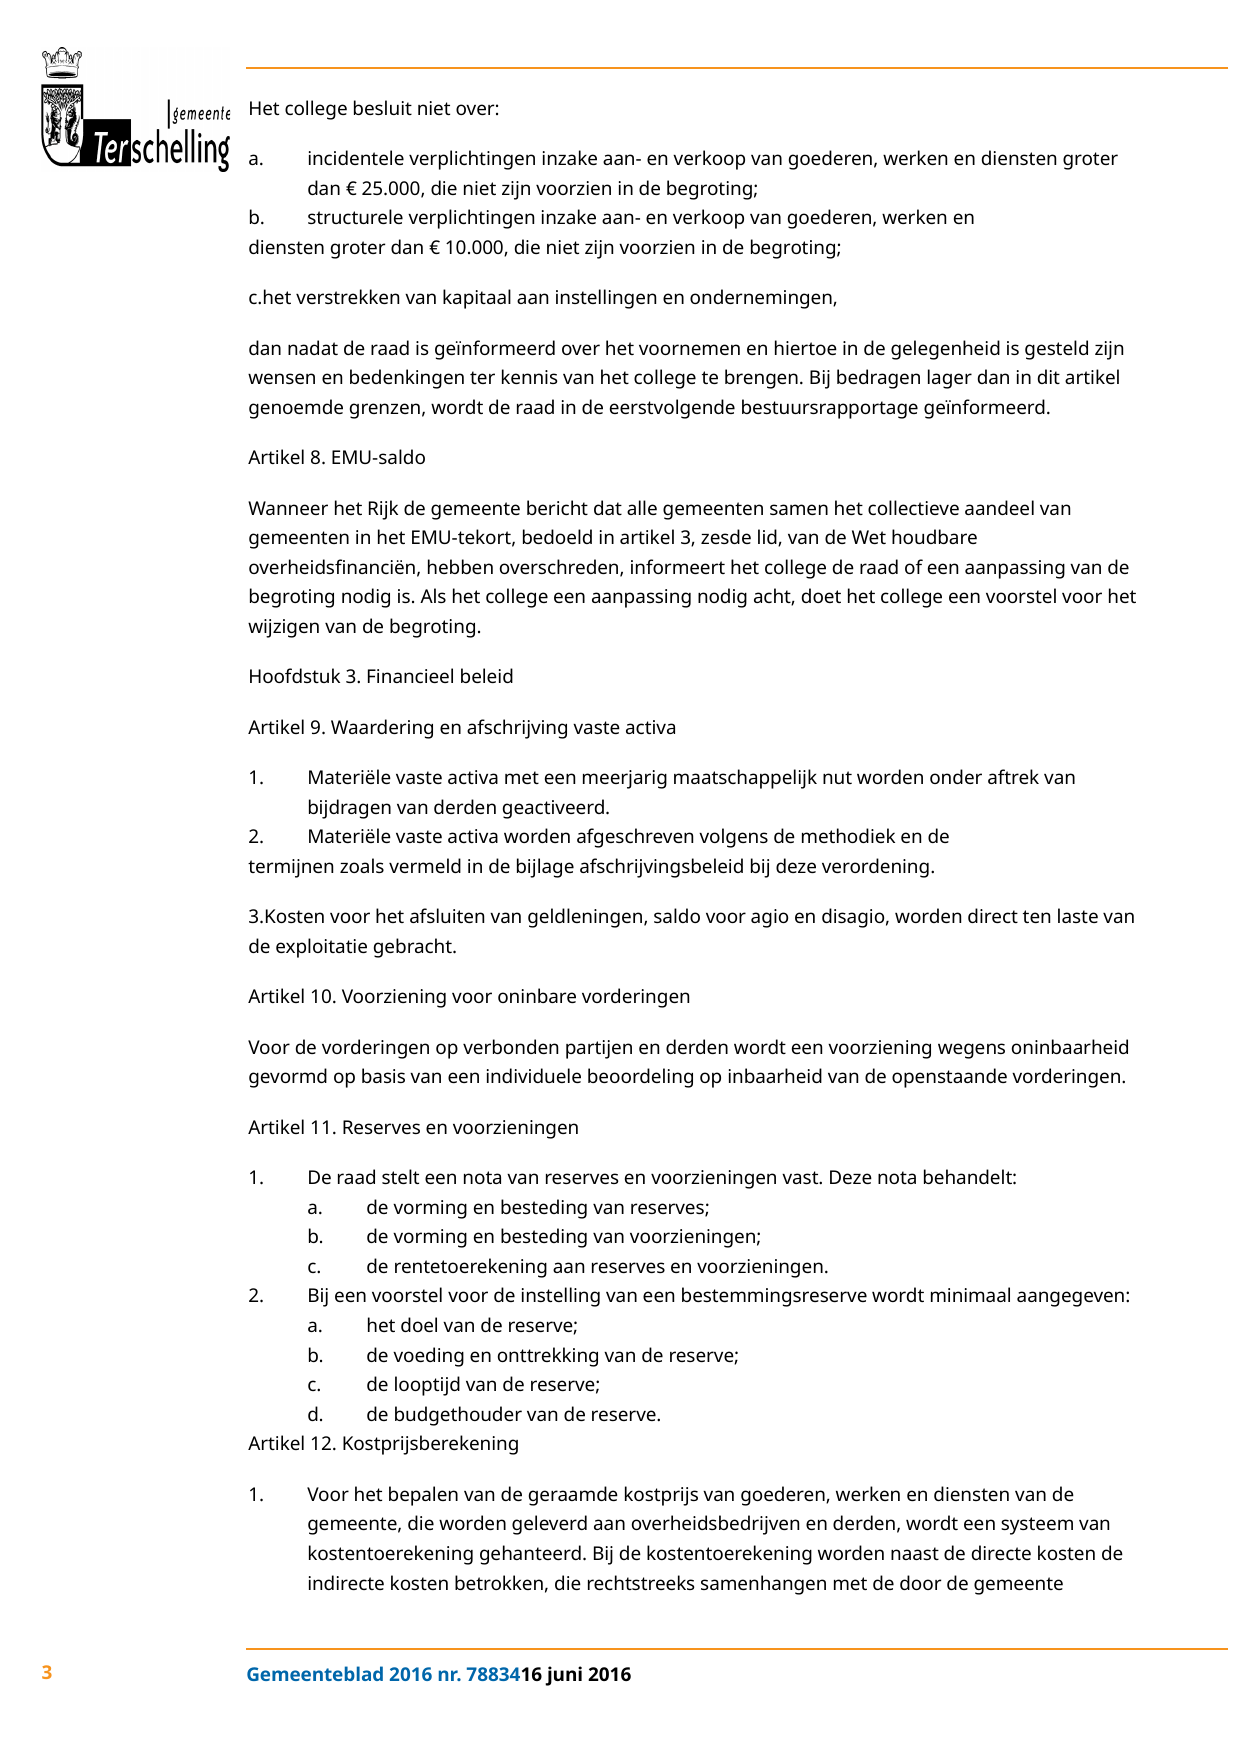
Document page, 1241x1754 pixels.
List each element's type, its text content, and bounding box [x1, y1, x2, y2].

list Materiële vaste activa worden afgeschreven volgens de methodiek en de [248, 823, 1152, 849]
text Artikel 11. Reserves en voorzieningen [248, 1114, 1152, 1140]
text Wanneer het Rijk de gemeente bericht dat alle gemeenten samen het collectieve aandeel van gemeenten in het EMU-tekort, bedoeld in artikel 3, zesde lid, van de Wet houdbare overheidsfinanciën, hebben overschreden, informeert het college de raad of een aanpassing van de begroting nodig is. Als het college een aanpassing nodig acht, doet het college een voorstel voor het wijzigen van de begroting. [248, 495, 1152, 639]
list de looptijd van de reserve; [307, 1371, 1152, 1397]
text Artikel 10. Voorziening voor oninbare vorderingen [248, 983, 1152, 1009]
list incidentele verplichtingen inzake aan- en verkoop van goederen, werken en diensten groter dan € 25.000, die niet zijn voorzien in de begroting; [248, 145, 1152, 201]
text diensten groter dan € 10.000, die niet zijn voorzien in de begroting; [248, 234, 1152, 260]
list de vorming en besteding van voorzieningen; [307, 1223, 1152, 1249]
list het doel van de reserve; [307, 1312, 1152, 1338]
list de rentetoerekening aan reserves en voorzieningen. [307, 1253, 1152, 1279]
list de vorming en besteding van reserves; [307, 1194, 1152, 1220]
list de voeding en onttrekking van de reserve; [307, 1342, 1152, 1368]
text 3.Kosten voor het afsluiten van geldleningen, saldo voor agio en disagio, worden direct ten laste van de exploitatie gebracht. [248, 903, 1152, 959]
picture [41, 47, 231, 172]
list Bij een voorstel voor de instelling van een bestemmingsreserve wordt minimaal aangegeven: [248, 1283, 1152, 1308]
text Hoofdstuk 3. Financieel beleid [248, 663, 1152, 689]
text Voor de vorderingen op verbonden partijen en derden wordt een voorziening wegens oninbaarheid gevormd op basis van een individuele beoordeling op inbaarheid van de openstaande vorderingen. [248, 1034, 1152, 1089]
list structurele verplichtingen inzake aan- en verkoop van goederen, werken en [248, 204, 1152, 230]
text termijnen zoals vermeld in de bijlage afschrijvingsbeleid bij deze verordening. [248, 853, 1152, 879]
list Materiële vaste activa met een meerjarig maatschappelijk nut worden onder aftrek van bijdragen van derden geactiveerd. [248, 764, 1152, 820]
list De raad stelt een nota van reserves en voorzieningen vast. Deze nota behandelt: [248, 1164, 1152, 1190]
list de budgethouder van de reserve. [307, 1401, 1152, 1427]
text Het college besluit niet over: [248, 95, 1152, 121]
text Artikel 8. EMU-saldo [248, 444, 1152, 470]
text c.het verstrekken van kapitaal aan instellingen en ondernemingen, [248, 284, 1152, 310]
list Voor het bepalen van de geraamde kostprijs van goederen, werken en diensten van de gemeente, die worden geleverd aan overheidsbedrijven en derden, wordt een systeem van kostentoerekening gehanteerd. Bij de kostentoerekening worden naast de directe kosten de indirecte kosten betrokken, die rechtstreeks samenhangen met de door de gemeente [248, 1481, 1152, 1596]
text Artikel 12. Kostprijsberekening [248, 1431, 1152, 1456]
text dan nadat de raad is geïnformeerd over het voornemen en hiertoe in de gelegenheid is gesteld zijn wensen en bedenkingen ter kennis van het college te brengen. Bij bedragen lager dan in dit artikel genoemde grenzen, wordt de raad in de eerstvolgende bestuursrapportage geïnformeerd. [248, 335, 1152, 420]
text Artikel 9. Waardering en afschrijving vaste activa [248, 714, 1152, 740]
